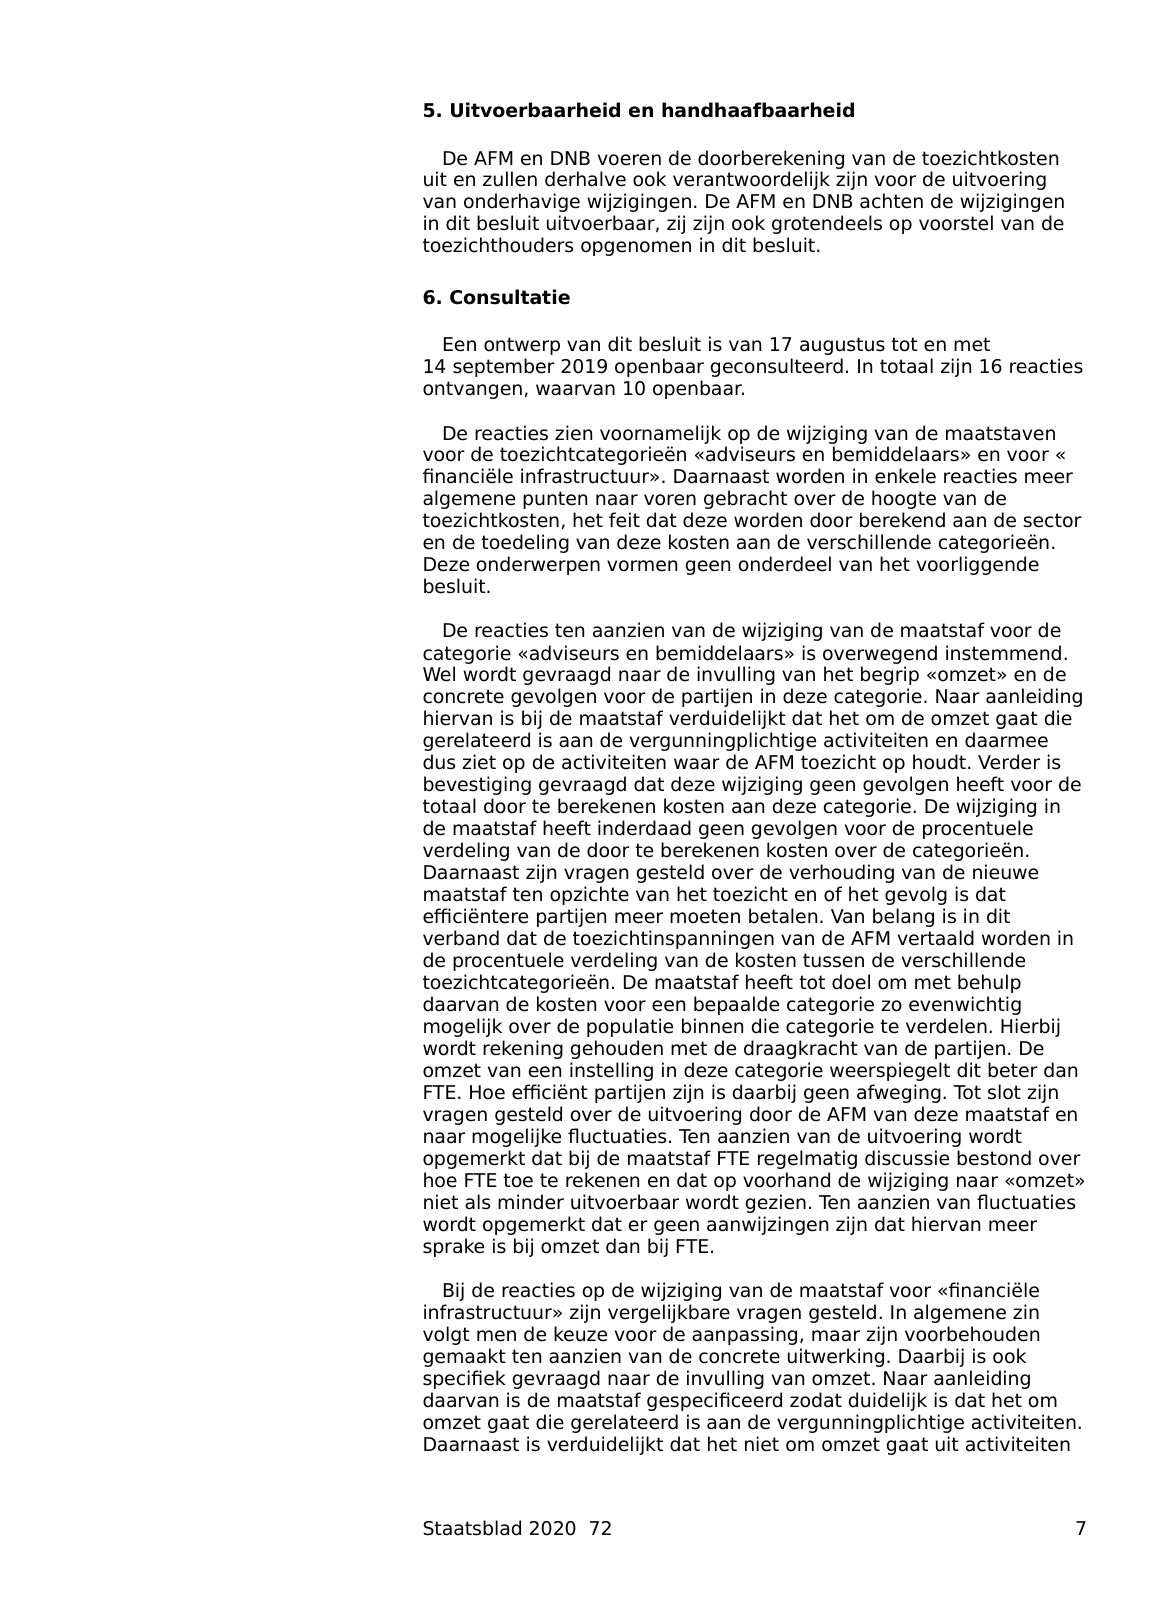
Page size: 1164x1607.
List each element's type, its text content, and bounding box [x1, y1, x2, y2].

text Een ontwerp van dit besluit is van 17 augustus tot en met 14 september 2019 openbaar geconsulteerd. In totaal zijn 16 reacties ontvangen, waarvan 10 openbaar. [422, 334, 1087, 400]
subtitle 5. Uitvoerbaarheid en handhaafbaarheid [422, 100, 1087, 122]
subtitle 6. Consultatie [422, 287, 1087, 309]
text De reacties ten aanzien van de wijziging van de maatstaf voor de categorie «adviseurs en bemiddelaars» is overwegend instemmend. Wel wordt gevraagd naar de invulling van het begrip «omzet» en de concrete gevolgen voor de partijen in deze categorie. Naar aanleiding hiervan is bij de maatstaf verduidelijkt dat het om de omzet gaat die gerelateerd is aan de vergunningplichtige activiteiten en daarmee dus ziet op de activiteiten waar de AFM toezicht op houdt. Verder is bevestiging gevraagd dat deze wijziging geen gevolgen heeft voor de totaal door te berekenen kosten aan deze categorie. De wijziging in de maatstaf heeft inderdaad geen gevolgen voor de procentuele verdeling van de door te berekenen kosten over de categorieën. Daarnaast zijn vragen gesteld over de verhouding van de nieuwe maatstaf ten opzichte van het toezicht en of het gevolg is dat efficiëntere partijen meer moeten betalen. Van belang is in dit verband dat de toezichtinspanningen van de AFM vertaald worden in de procentuele verdeling van de kosten tussen de verschillende toezichtcategorieën. De maatstaf heeft tot doel om met behulp daarvan de kosten voor een bepaalde categorie zo evenwichtig mogelijk over de populatie binnen die categorie te verdelen. Hierbij wordt rekening gehouden met de draagkracht van de partijen. De omzet van een instelling in deze categorie weerspiegelt dit beter dan FTE. Hoe efficiënt partijen zijn is daarbij geen afweging. Tot slot zijn vragen gesteld over de uitvoering door de AFM van deze maatstaf en naar mogelijke fluctuaties. Ten aanzien van de uitvoering wordt opgemerkt dat bij de maatstaf FTE regelmatig discussie bestond over hoe FTE toe te rekenen en dat op voorhand de wijziging naar «omzet» niet als minder uitvoerbaar wordt gezien. Ten aanzien van fluctuaties wordt opgemerkt dat er geen aanwijzingen zijn dat hiervan meer sprake is bij omzet dan bij FTE. [422, 620, 1087, 1258]
text De AFM en DNB voeren de doorberekening van de toezichtkosten uit en zullen derhalve ook verantwoordelijk zijn voor de uitvoering van onderhavige wijzigingen. De AFM en DNB achten de wijzigingen in dit besluit uitvoerbaar, zij zijn ook grotendeels op voorstel van de toezichthouders opgenomen in dit besluit. [422, 147, 1087, 257]
text De reacties zien voornamelijk op de wijziging van de maatstaven voor de toezichtcategorieën «adviseurs en bemiddelaars» en voor « financiële infrastructuur». Daarnaast worden in enkele reacties meer algemene punten naar voren gebracht over de hoogte van de toezichtkosten, het feit dat deze worden door berekend aan de sector en de toedeling van deze kosten aan de verschillende categorieën. Deze onderwerpen vormen geen onderdeel van het voorliggende besluit. [422, 422, 1087, 598]
text Bij de reacties op de wijziging van de maatstaf voor «financiële infrastructuur» zijn vergelijkbare vragen gesteld. In algemene zin volgt men de keuze voor de aanpassing, maar zijn voorbehouden gemaakt ten aanzien van de concrete uitwerking. Daarbij is ook specifiek gevraagd naar de invulling van omzet. Naar aanleiding daarvan is de maatstaf gespecificeerd zodat duidelijk is dat het om omzet gaat die gerelateerd is aan de vergunningplichtige activiteiten. Daarnaast is verduidelijkt dat het niet om omzet gaat uit activiteiten [422, 1280, 1087, 1456]
